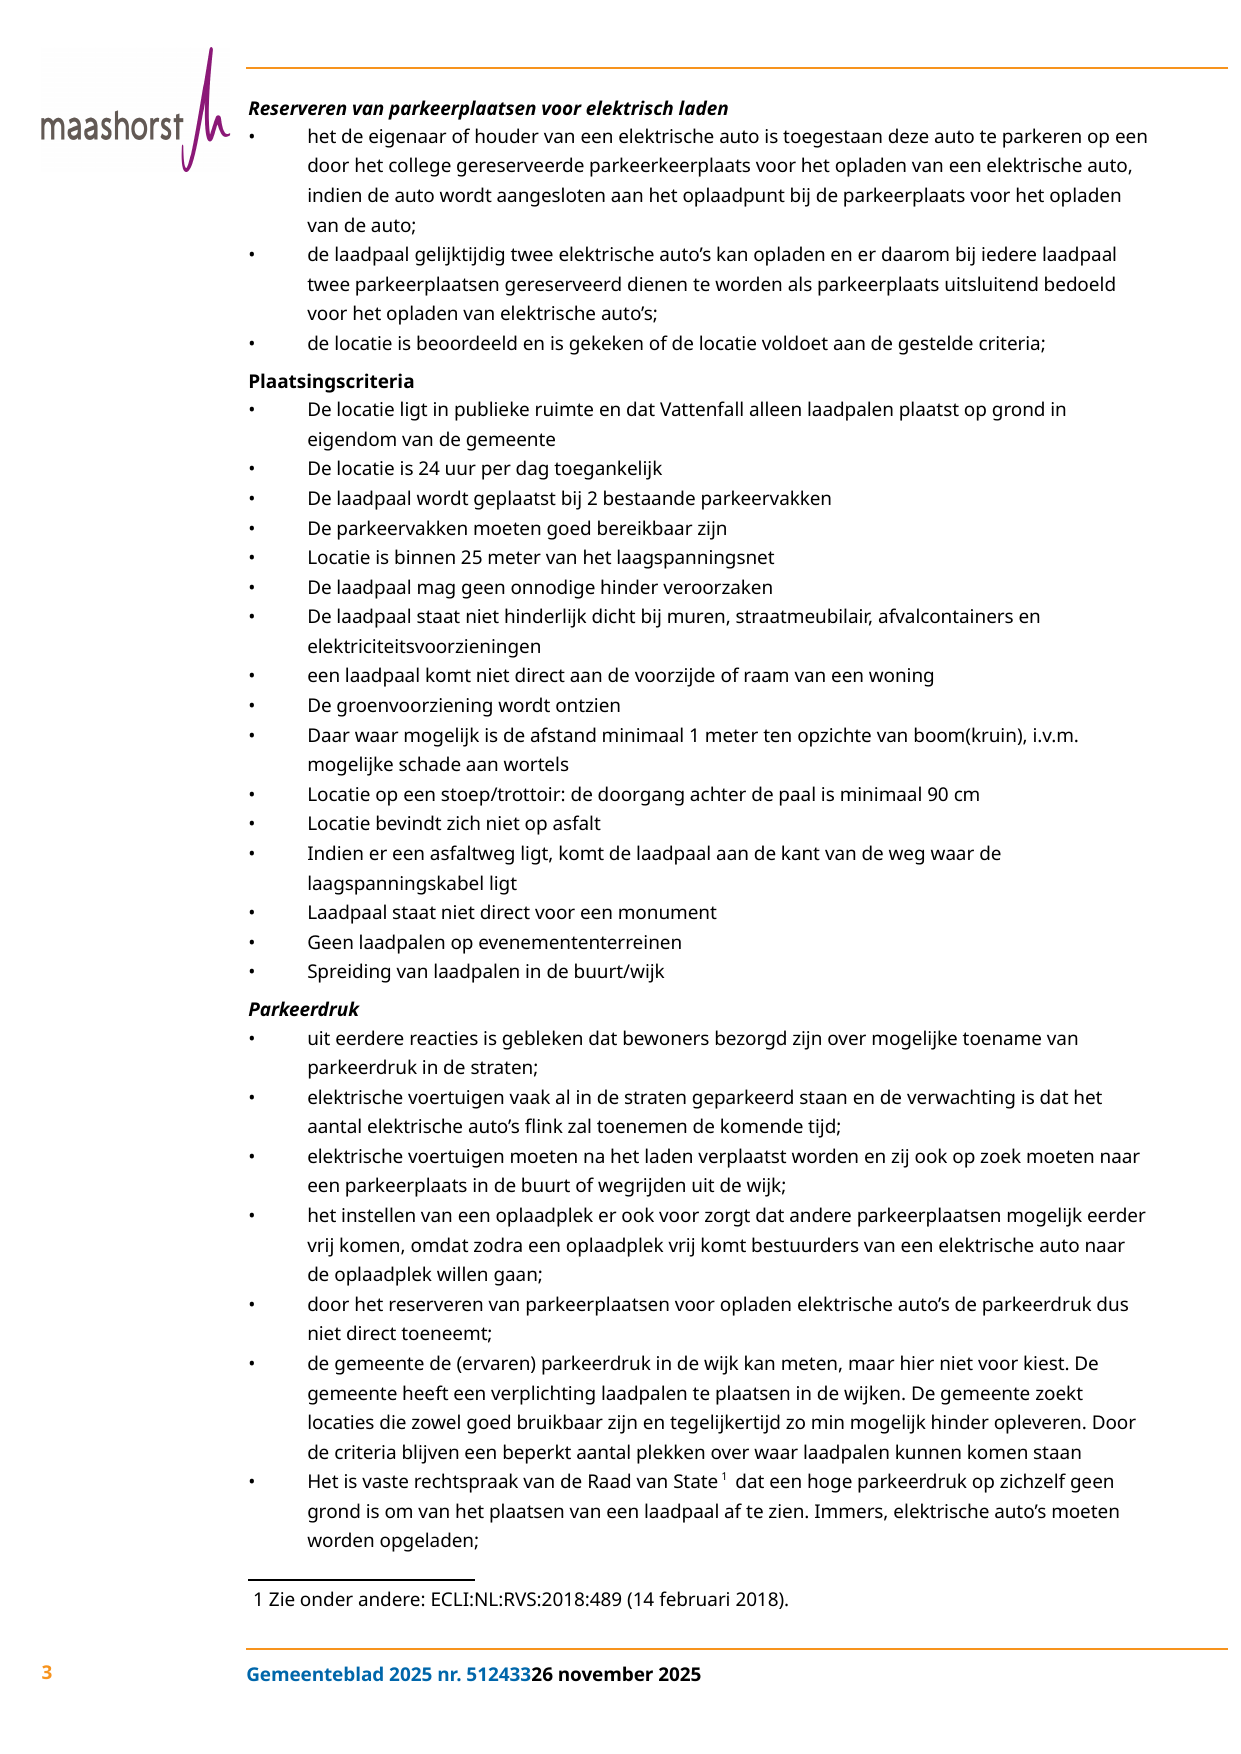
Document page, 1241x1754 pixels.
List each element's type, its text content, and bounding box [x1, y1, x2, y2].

list De groenvoorziening wordt ontzien [248, 692, 1152, 718]
text Plaatsingscriteria [248, 368, 1152, 394]
list het de eigenaar of houder van een elektrische auto is toegestaan deze auto te parkeren op een door het college gereserveerde parkeerkeerplaats voor het opladen van een elektrische auto, indien de auto wordt aangesloten aan het oplaadpunt bij de parkeerplaats voor het opladen van de auto; [248, 123, 1152, 238]
list de locatie is beoordeeld en is gekeken of de locatie voldoet aan de gestelde criteria; [248, 330, 1152, 356]
text Parkeerdruk [248, 996, 1152, 1022]
list een laadpaal komt niet direct aan de voorzijde of raam van een woning [248, 663, 1152, 688]
list door het reserveren van parkeerplaatsen voor opladen elektrische auto’s de parkeerdruk dus niet direct toeneemt; [248, 1291, 1152, 1346]
list Geen laadpalen op evenemententerreinen [248, 929, 1152, 955]
list De laadpaal staat niet hinderlijk dicht bij muren, straatmeubilair, afvalcontainers en elektriciteitsvoorzieningen [248, 603, 1152, 659]
list Daar waar mogelijk is de afstand minimaal 1 meter ten opzichte van boom(kruin), i.v.m. mogelijke schade aan wortels [248, 722, 1152, 777]
list Indien er een asfaltweg ligt, komt de laadpaal aan de kant van de weg waar de laagspanningskabel ligt [248, 840, 1152, 896]
list de laadpaal gelijktijdig twee elektrische auto’s kan opladen en er daarom bij iedere laadpaal twee parkeerplaatsen gereserveerd dienen te worden als parkeerplaats uitsluitend bedoeld voor het opladen van elektrische auto’s; [248, 241, 1152, 326]
picture [41, 47, 231, 172]
list Het is vaste rechtspraak van de Raad van State dat een hoge parkeerdruk op zichzelf geen grond is om van het plaatsen van een laadpaal af te zien. Immers, elektrische auto’s moeten worden opgeladen; [248, 1468, 1152, 1553]
list elektrische voertuigen vaak al in de straten geparkeerd staan en de verwachting is dat het aantal elektrische auto’s flink zal toenemen de komende tijd; [248, 1084, 1152, 1139]
list Laadpaal staat niet direct voor een monument [248, 899, 1152, 925]
list De locatie ligt in publieke ruimte en dat Vattenfall alleen laadpalen plaatst op grond in eigendom van de gemeente [248, 396, 1152, 452]
list het instellen van een oplaadplek er ook voor zorgt dat andere parkeerplaatsen mogelijk eerder vrij komen, omdat zodra een oplaadplek vrij komt bestuurders van een elektrische auto naar de oplaadplek willen gaan; [248, 1202, 1152, 1287]
list De parkeervakken moeten goed bereikbaar zijn [248, 515, 1152, 541]
list elektrische voertuigen moeten na het laden verplaatst worden en zij ook op zoek moeten naar een parkeerplaats in de buurt of wegrijden uit de wijk; [248, 1143, 1152, 1198]
list Locatie is binnen 25 meter van het laagspanningsnet [248, 544, 1152, 570]
list Zie onder andere: ECLI:NL:RVS:2018:489 (14 februari 2018). [248, 1586, 1152, 1612]
list de gemeente de (ervaren) parkeerdruk in de wijk kan meten, maar hier niet voor kiest. De gemeente heeft een verplichting laadpalen te plaatsen in de wijken. De gemeente zoekt locaties die zowel goed bruikbaar zijn en tegelijkertijd zo min mogelijk hinder opleveren. Door de criteria blijven een beperkt aantal plekken over waar laadpalen kunnen komen staan [248, 1350, 1152, 1465]
text Reserveren van parkeerplaatsen voor elektrisch laden [248, 95, 1152, 121]
list De laadpaal wordt geplaatst bij 2 bestaande parkeervakken [248, 485, 1152, 511]
list uit eerdere reacties is gebleken dat bewoners bezorgd zijn over mogelijke toename van parkeerdruk in de straten; [248, 1025, 1152, 1080]
list Locatie bevindt zich niet op asfalt [248, 811, 1152, 836]
list De laadpaal mag geen onnodige hinder veroorzaken [248, 574, 1152, 600]
list Spreiding van laadpalen in de buurt/wijk [248, 958, 1152, 984]
list Locatie op een stoep/trottoir: de doorgang achter de paal is minimaal 90 cm [248, 781, 1152, 807]
list De locatie is 24 uur per dag toegankelijk [248, 456, 1152, 481]
